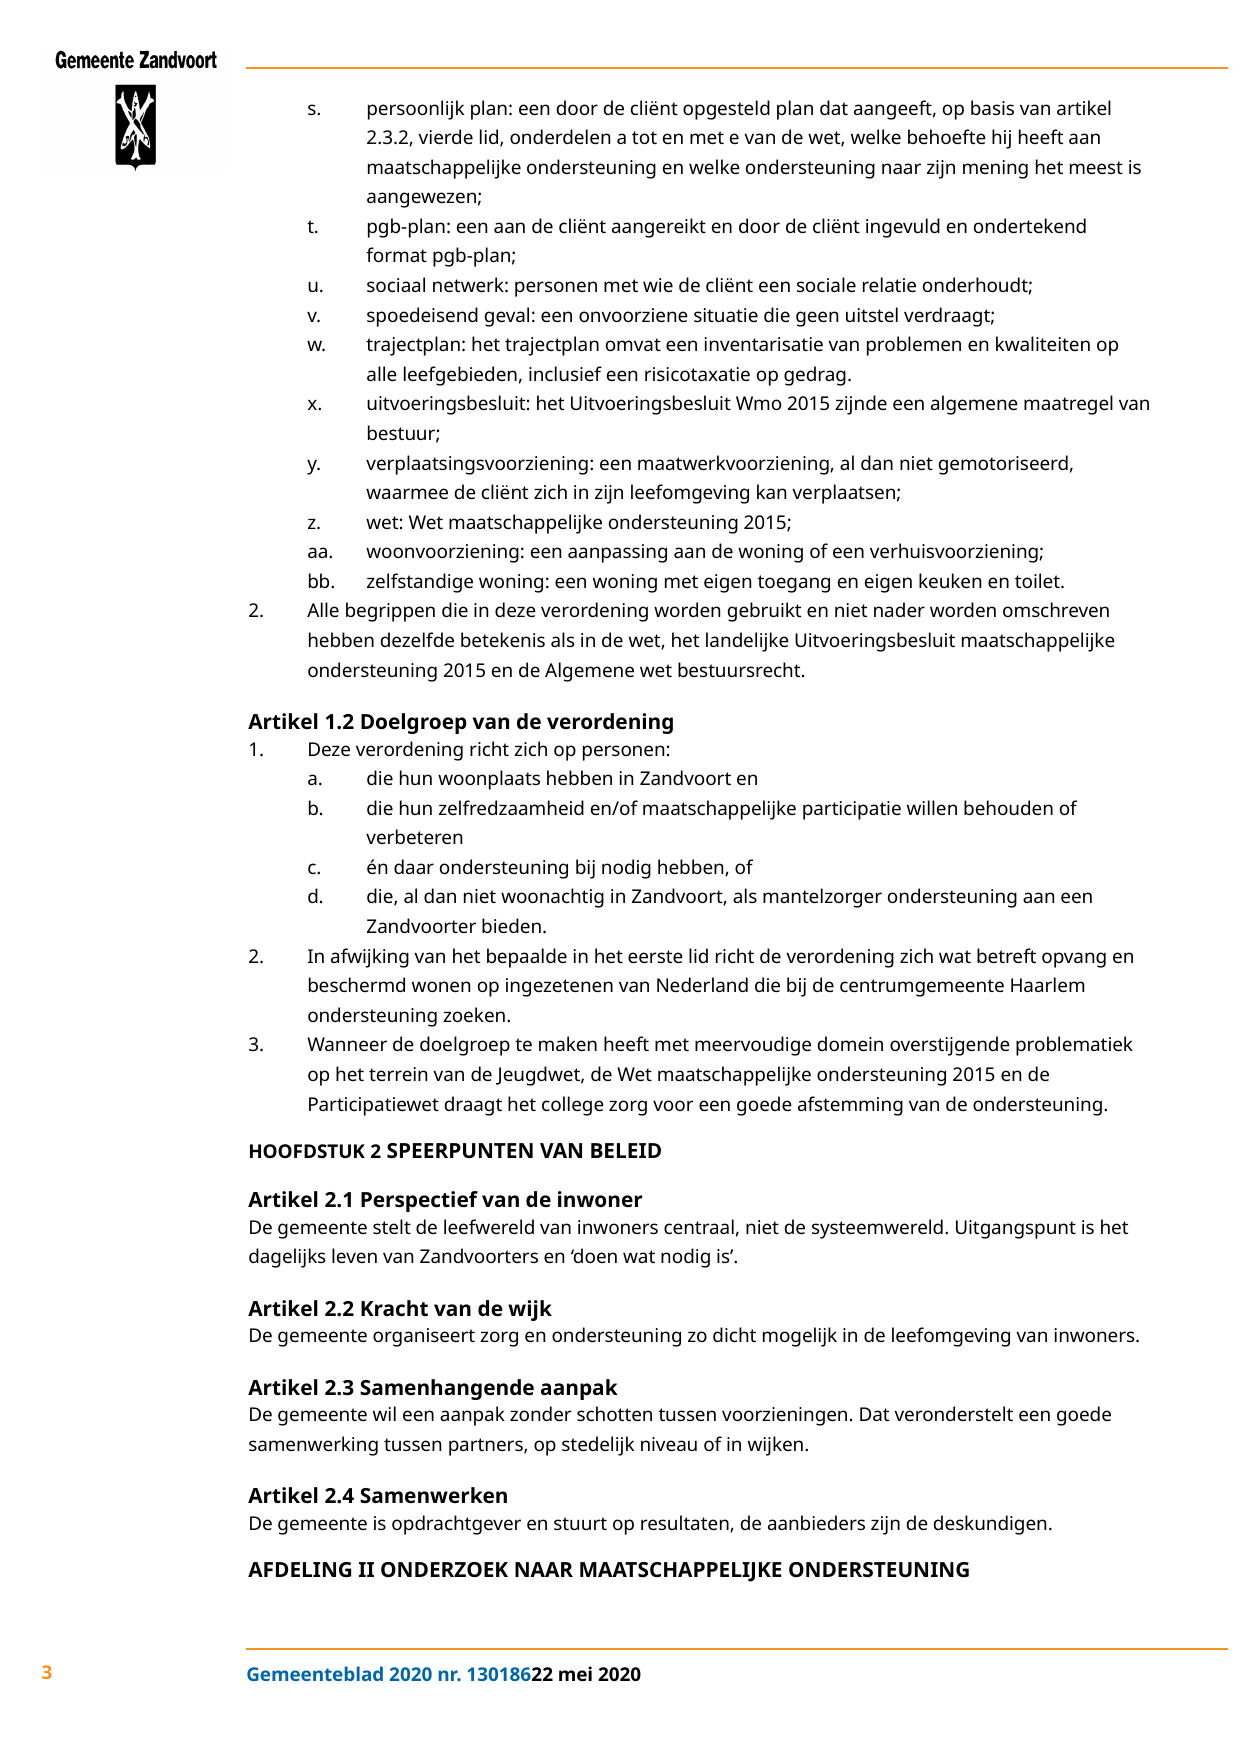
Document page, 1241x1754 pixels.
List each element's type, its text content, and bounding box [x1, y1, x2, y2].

text Artikel 2.4 Samenwerken [248, 1481, 1152, 1510]
text Artikel 2.3 Samenhangende aanpak [248, 1373, 1152, 1401]
list pgb-plan: een aan de cliënt aangereikt en door de cliënt ingevuld en ondertekend format pgb-plan; [307, 213, 1152, 268]
list Wanneer de doelgroep te maken heeft met meervoudige domein overstijgende problematiek op het terrein van de Jeugdwet, de Wet maatschappelijke ondersteuning 2015 en de Participatiewet draagt het college zorg voor een goede afstemming van de ondersteuning. [248, 1032, 1152, 1116]
list wet: Wet maatschappelijke ondersteuning 2015; [307, 509, 1152, 535]
text Artikel 1.2 Doelgroep van de verordening [248, 707, 1152, 736]
text Artikel 2.2 Kracht van de wijk [248, 1294, 1152, 1322]
text AFDELING II ONDERZOEK NAAR MAATSCHAPPELIJKE ONDERSTEUNING [248, 1555, 1152, 1584]
list én daar ondersteuning bij nodig hebben, of [307, 854, 1152, 880]
list In afwijking van het bepaalde in het eerste lid richt de verordening zich wat betreft opvang en beschermd wonen op ingezetenen van Nederland die bij de centrumgemeente Haarlem ondersteuning zoeken. [248, 943, 1152, 1028]
list uitvoeringsbesluit: het Uitvoeringsbesluit Wmo 2015 zijnde een algemene maatregel van bestuur; [307, 391, 1152, 446]
list die hun zelfredzaamheid en/of maatschappelijke participatie willen behouden of verbeteren [307, 795, 1152, 850]
list die, al dan niet woonachtig in Zandvoort, als mantelzorger ondersteuning aan een Zandvoorter bieden. [307, 884, 1152, 939]
list die hun woonplaats hebben in Zandvoort en [307, 765, 1152, 791]
list trajectplan: het trajectplan omvat een inventarisatie van problemen en kwaliteiten op alle leefgebieden, inclusief een risicotaxatie op gedrag. [307, 331, 1152, 387]
list woonvoorziening: een aanpassing aan de woning of een verhuisvoorziening; [307, 538, 1152, 564]
text De gemeente organiseert zorg en ondersteuning zo dicht mogelijk in de leefomgeving van inwoners. [248, 1322, 1152, 1348]
list sociaal netwerk: personen met wie de cliënt een sociale relatie onderhoudt; [307, 272, 1152, 298]
list zelfstandige woning: een woning met eigen toegang en eigen keuken en toilet. [307, 568, 1152, 594]
list Deze verordening richt zich op personen: [248, 736, 1152, 761]
text Artikel 2.1 Perspectief van de inwoner [248, 1186, 1152, 1214]
list Alle begrippen die in deze verordening worden gebruikt en niet nader worden omschreven hebben dezelfde betekenis als in de wet, het landelijke Uitvoeringsbesluit maatschappelijke ondersteuning 2015 en de Algemene wet bestuursrecht. [248, 598, 1152, 683]
picture [41, 47, 231, 172]
text De gemeente wil een aanpak zonder schotten tussen voorzieningen. Dat veronderstelt een goede samenwerking tussen partners, op stedelijk niveau of in wijken. [248, 1401, 1152, 1457]
text HOOFDSTUK 2 SPEERPUNTEN VAN BELEID [248, 1136, 1152, 1165]
text De gemeente stelt de leefwereld van inwoners centraal, niet de systeemwereld. Uitgangspunt is het dagelijks leven van Zandvoorters en ‘doen wat nodig is’. [248, 1214, 1152, 1269]
list spoedeisend geval: een onvoorziene situatie die geen uitstel verdraagt; [307, 302, 1152, 328]
list verplaatsingsvoorziening: een maatwerkvoorziening, al dan niet gemotoriseerd, waarmee de cliënt zich in zijn leefomgeving kan verplaatsen; [307, 450, 1152, 505]
text De gemeente is opdrachtgever en stuurt op resultaten, de aanbieders zijn de deskundigen. [248, 1510, 1152, 1536]
list persoonlijk plan: een door de cliënt opgesteld plan dat aangeeft, op basis van artikel 2.3.2, vierde lid, onderdelen a tot en met e van de wet, welke behoefte hij heeft aan maatschappelijke ondersteuning en welke ondersteuning naar zijn mening het meest is aangewezen; [307, 95, 1152, 209]
